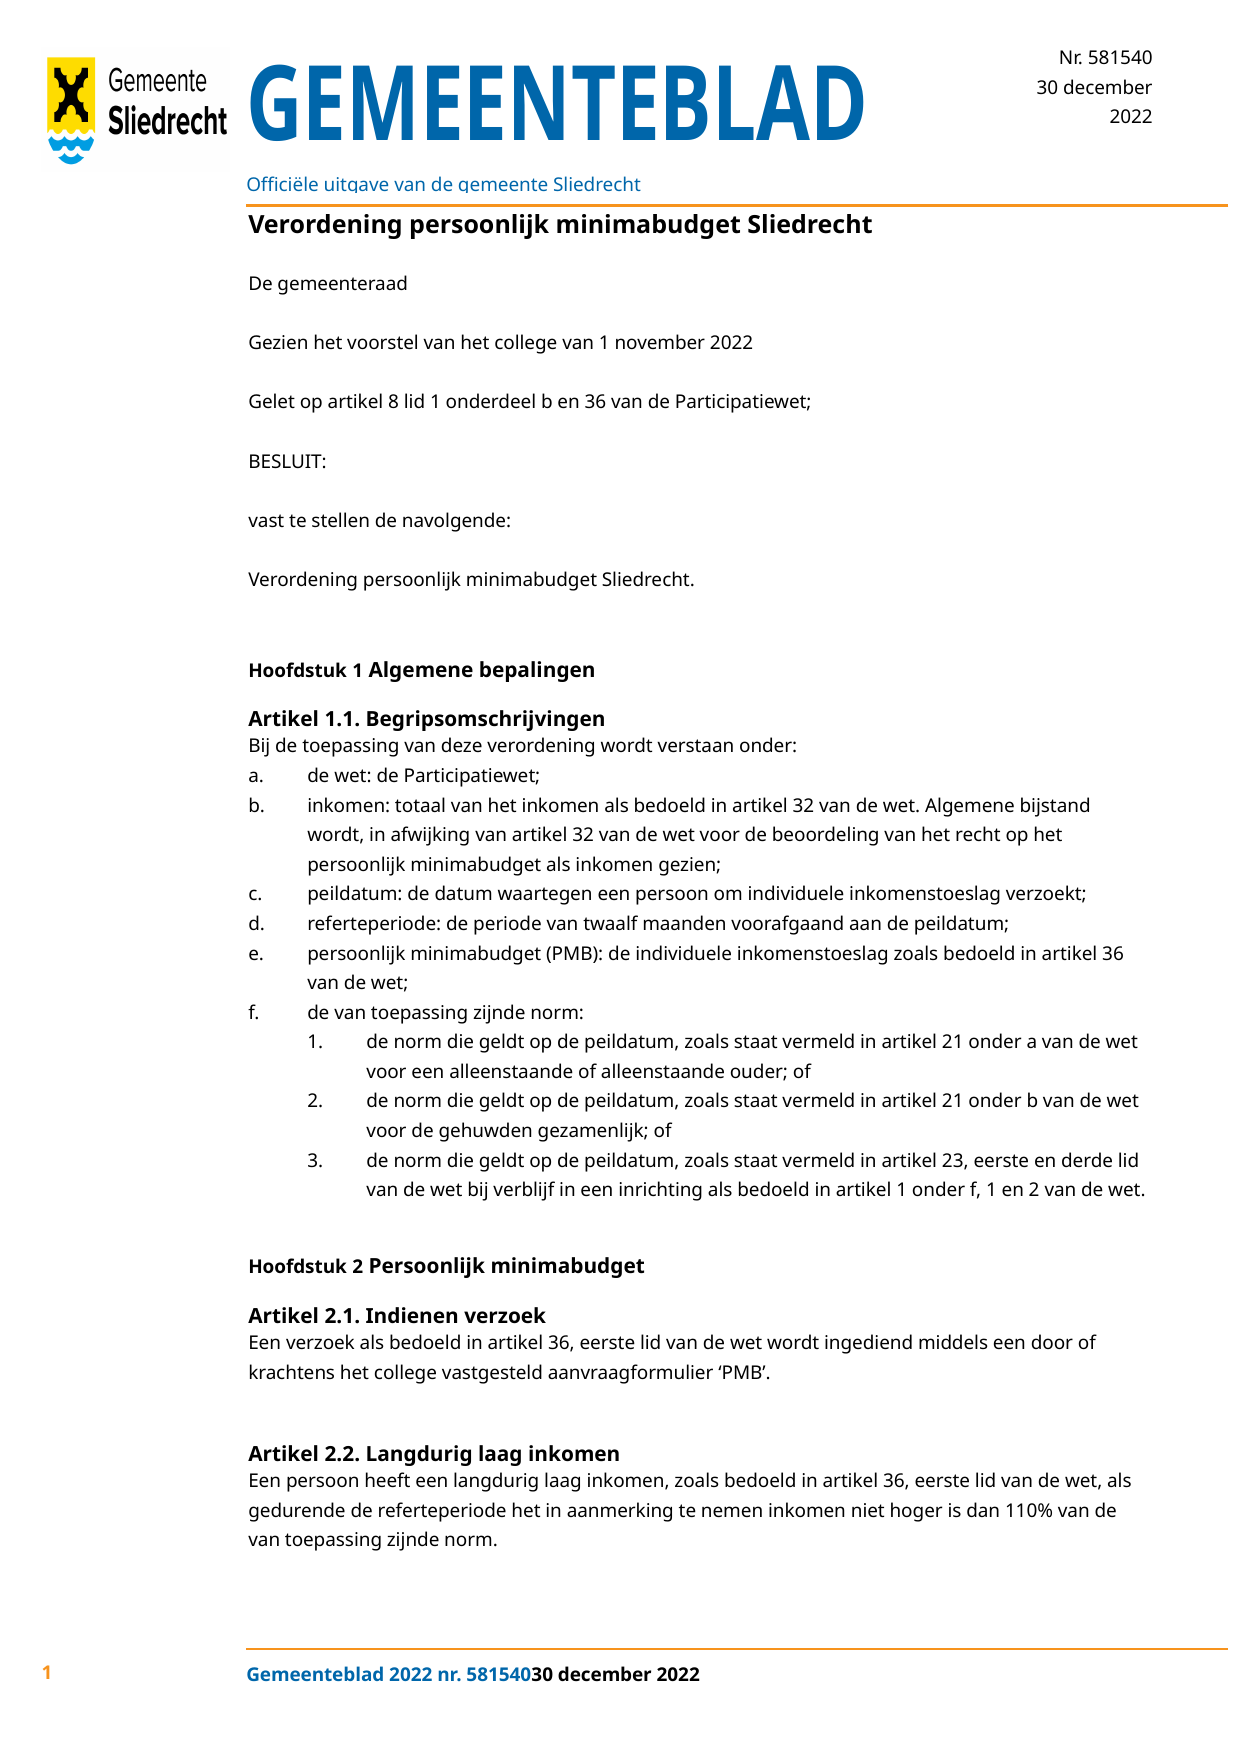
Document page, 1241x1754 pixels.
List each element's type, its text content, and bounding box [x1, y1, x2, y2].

list de wet: de Participatiewet; [248, 762, 1152, 788]
list de norm die geldt op de peildatum, zoals staat vermeld in artikel 21 onder a van de wet voor een alleenstaande of alleenstaande ouder; of [307, 1028, 1152, 1084]
text Verordening persoonlijk minimabudget Sliedrecht. [248, 566, 1152, 592]
text Verordening persoonlijk minimabudget Sliedrecht [248, 207, 1152, 241]
list de van toepassing zijnde norm: [248, 999, 1152, 1024]
text Een persoon heeft een langdurig laag inkomen, zoals bedoeld in artikel 36, eerste lid van de wet, als gedurende de referteperiode het in aanmerking te nemen inkomen niet hoger is dan 110% van de van toepassing zijnde norm. [248, 1467, 1152, 1552]
text De gemeenteraad [248, 270, 1152, 296]
list de norm die geldt op de peildatum, zoals staat vermeld in artikel 21 onder b van de wet voor de gehuwden gezamenlijk; of [307, 1088, 1152, 1143]
text vast te stellen de navolgende: [248, 507, 1152, 533]
text Gezien het voorstel van het college van 1 november 2022 [248, 329, 1152, 355]
text Artikel 1.1. Begripsomschrijvingen [248, 704, 1152, 733]
list referteperiode: de periode van twaalf maanden voorafgaand aan de peildatum; [248, 910, 1152, 936]
text Hoofdstuk 1 Algemene bepalingen [248, 655, 1152, 683]
list peildatum: de datum waartegen een persoon om individuele inkomenstoeslag verzoekt; [248, 881, 1152, 906]
picture [41, 47, 231, 172]
text Gelet op artikel 8 lid 1 onderdeel b en 36 van de Participatiewet; [248, 389, 1152, 414]
text Een verzoek als bedoeld in artikel 36, eerste lid van de wet wordt ingediend middels een door of krachtens het college vastgesteld aanvraagformulier ‘PMB’. [248, 1329, 1152, 1384]
text Artikel 2.2. Langdurig laag inkomen [248, 1439, 1152, 1467]
text Hoofdstuk 2 Persoonlijk minimabudget [248, 1252, 1152, 1280]
text Bij de toepassing van deze verordening wordt verstaan onder: [248, 733, 1152, 758]
list de norm die geldt op de peildatum, zoals staat vermeld in artikel 23, eerste en derde lid van de wet bij verblijf in een inrichting als bedoeld in artikel 1 onder f, 1 en 2 van de wet. [307, 1147, 1152, 1202]
list persoonlijk minimabudget (PMB): de individuele inkomenstoeslag zoals bedoeld in artikel 36 van de wet; [248, 940, 1152, 995]
text Artikel 2.1. Indienen verzoek [248, 1301, 1152, 1329]
list inkomen: totaal van het inkomen als bedoeld in artikel 32 van de wet. Algemene bijstand wordt, in afwijking van artikel 32 van de wet voor de beoordeling van het recht op het persoonlijk minimabudget als inkomen gezien; [248, 792, 1152, 877]
text BESLUIT: [248, 448, 1152, 473]
